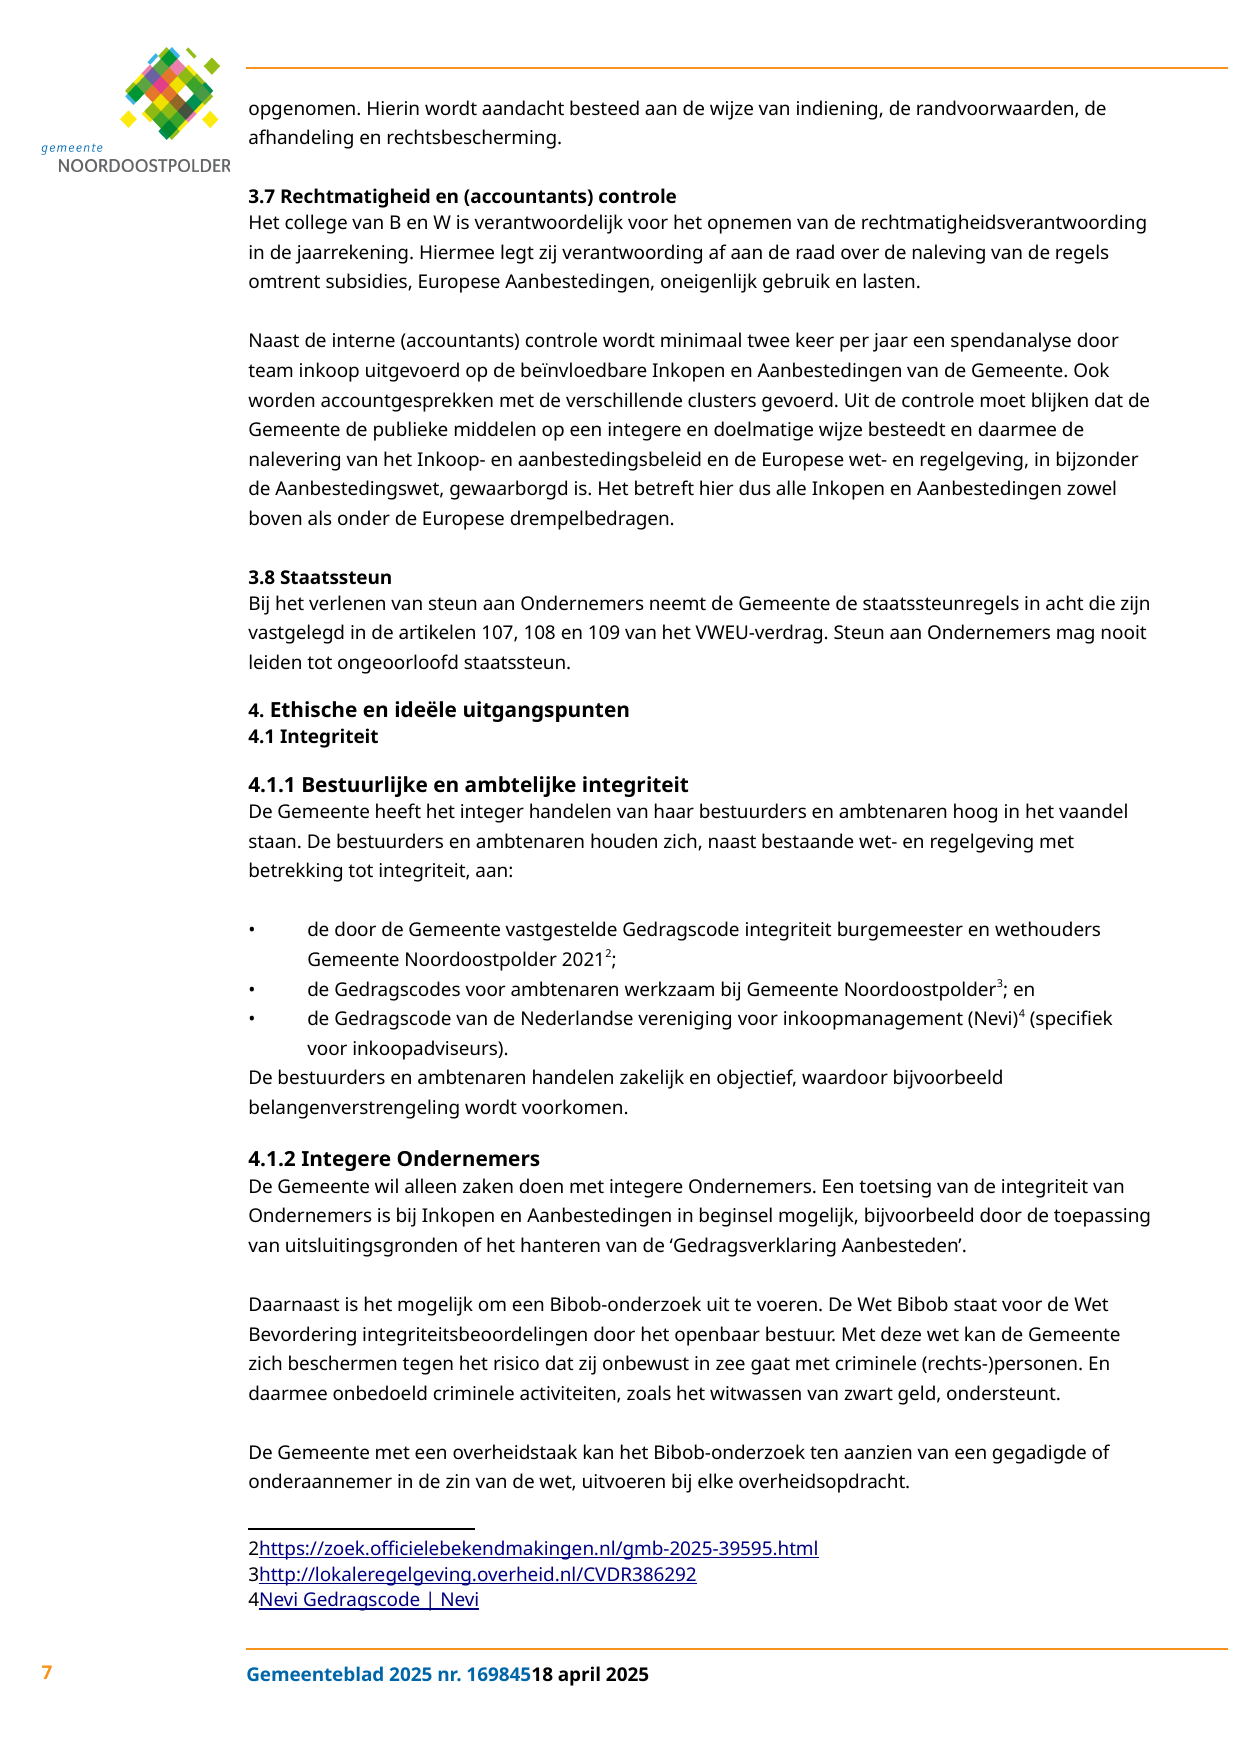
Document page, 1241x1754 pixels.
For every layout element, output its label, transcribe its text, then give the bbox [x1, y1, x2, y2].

text De Gemeente wil alleen zaken doen met integere Ondernemers. Een toetsing van de integriteit van Ondernemers is bij Inkopen en Aanbestedingen in beginsel mogelijk, bijvoorbeeld door de toepassing van uitsluitingsgronden of het hanteren van de ‘Gedragsverklaring Aanbesteden’. [248, 1173, 1152, 1258]
picture [41, 47, 231, 172]
text 4.1 Integriteit [248, 723, 1152, 749]
list Nevi Gedragscode | Nevi [248, 1586, 1152, 1612]
text 4.1.2 Integere Ondernemers [248, 1144, 1152, 1173]
text De Gemeente met een overheidstaak kan het Bibob-onderzoek ten aanzien van een gegadigde of onderaannemer in de zin van de wet, uitvoeren bij elke overheidsopdracht. [248, 1439, 1152, 1494]
text 3.7 Rechtmatigheid en (accountants) controle [248, 183, 1152, 209]
text opgenomen. Hierin wordt aandacht besteed aan de wijze van indiening, de randvoorwaarden, de afhandeling en rechtsbescherming. [248, 95, 1152, 150]
list de door de Gemeente vastgestelde Gedragscode integriteit burgemeester en wethouders Gemeente Noordoostpolder 2021; [248, 917, 1152, 972]
list https://zoek.officielebekendmakingen.nl/gmb-2025-39595.html [248, 1535, 1152, 1561]
text Het college van B en W is verantwoordelijk voor het opnemen van de rechtmatigheidsverantwoording in de jaarrekening. Hiermee legt zij verantwoording af aan de raad over de naleving van de regels omtrent subsidies, Europese Aanbestedingen, oneigenlijk gebruik en lasten. [248, 209, 1152, 294]
text Daarnaast is het mogelijk om een Bibob-onderzoek uit te voeren. De Wet Bibob staat voor de Wet Bevordering integriteitsbeoordelingen door het openbaar bestuur. Met deze wet kan de Gemeente zich beschermen tegen het risico dat zij onbewust in zee gaat met criminele (rechts-)personen. En daarmee onbedoeld criminele activiteiten, zoals het witwassen van zwart geld, ondersteunt. [248, 1291, 1152, 1406]
text Naast de interne (accountants) controle wordt minimaal twee keer per jaar een spendanalyse door team inkoop uitgevoerd op de beïnvloedbare Inkopen en Aanbestedingen van de Gemeente. Ook worden accountgesprekken met de verschillende clusters gevoerd. Uit de controle moet blijken dat de Gemeente de publieke middelen op een integere en doelmatige wijze besteedt en daarmee de nalevering van het Inkoop- en aanbestedingsbeleid en de Europese wet- en regelgeving, in bijzonder de Aanbestedingswet, gewaarborgd is. Het betreft hier dus alle Inkopen en Aanbestedingen zowel boven als onder de Europese drempelbedragen. [248, 328, 1152, 531]
text 4.1.1 Bestuurlijke en ambtelijke integriteit [248, 770, 1152, 798]
list http://lokaleregelgeving.overheid.nl/CVDR386292 [248, 1561, 1152, 1586]
text De bestuurders en ambtenaren handelen zakelijk en objectief, waardoor bijvoorbeeld belangenverstrengeling wordt voorkomen. [248, 1064, 1152, 1120]
list de Gedragscodes voor ambtenaren werkzaam bij Gemeente Noordoostpolder; en [248, 976, 1152, 1001]
text 4. Ethische en ideële uitgangspunten [248, 695, 1152, 723]
text Bij het verlenen van steun aan Ondernemers neemt de Gemeente de staatssteunregels in acht die zijn vastgelegd in de artikelen 107, 108 en 109 van het VWEU-verdrag. Steun aan Ondernemers mag nooit leiden tot ongeoorloofd staatssteun. [248, 590, 1152, 675]
text 3.8 Staatssteun [248, 564, 1152, 590]
text De Gemeente heeft het integer handelen van haar bestuurders en ambtenaren hoog in het vaandel staan. De bestuurders en ambtenaren houden zich, naast bestaande wet- en regelgeving met betrekking tot integriteit, aan: [248, 798, 1152, 883]
list de Gedragscode van de Nederlandse vereniging voor inkoopmanagement (Nevi) (specifiek voor inkoopadviseurs). [248, 1005, 1152, 1061]
